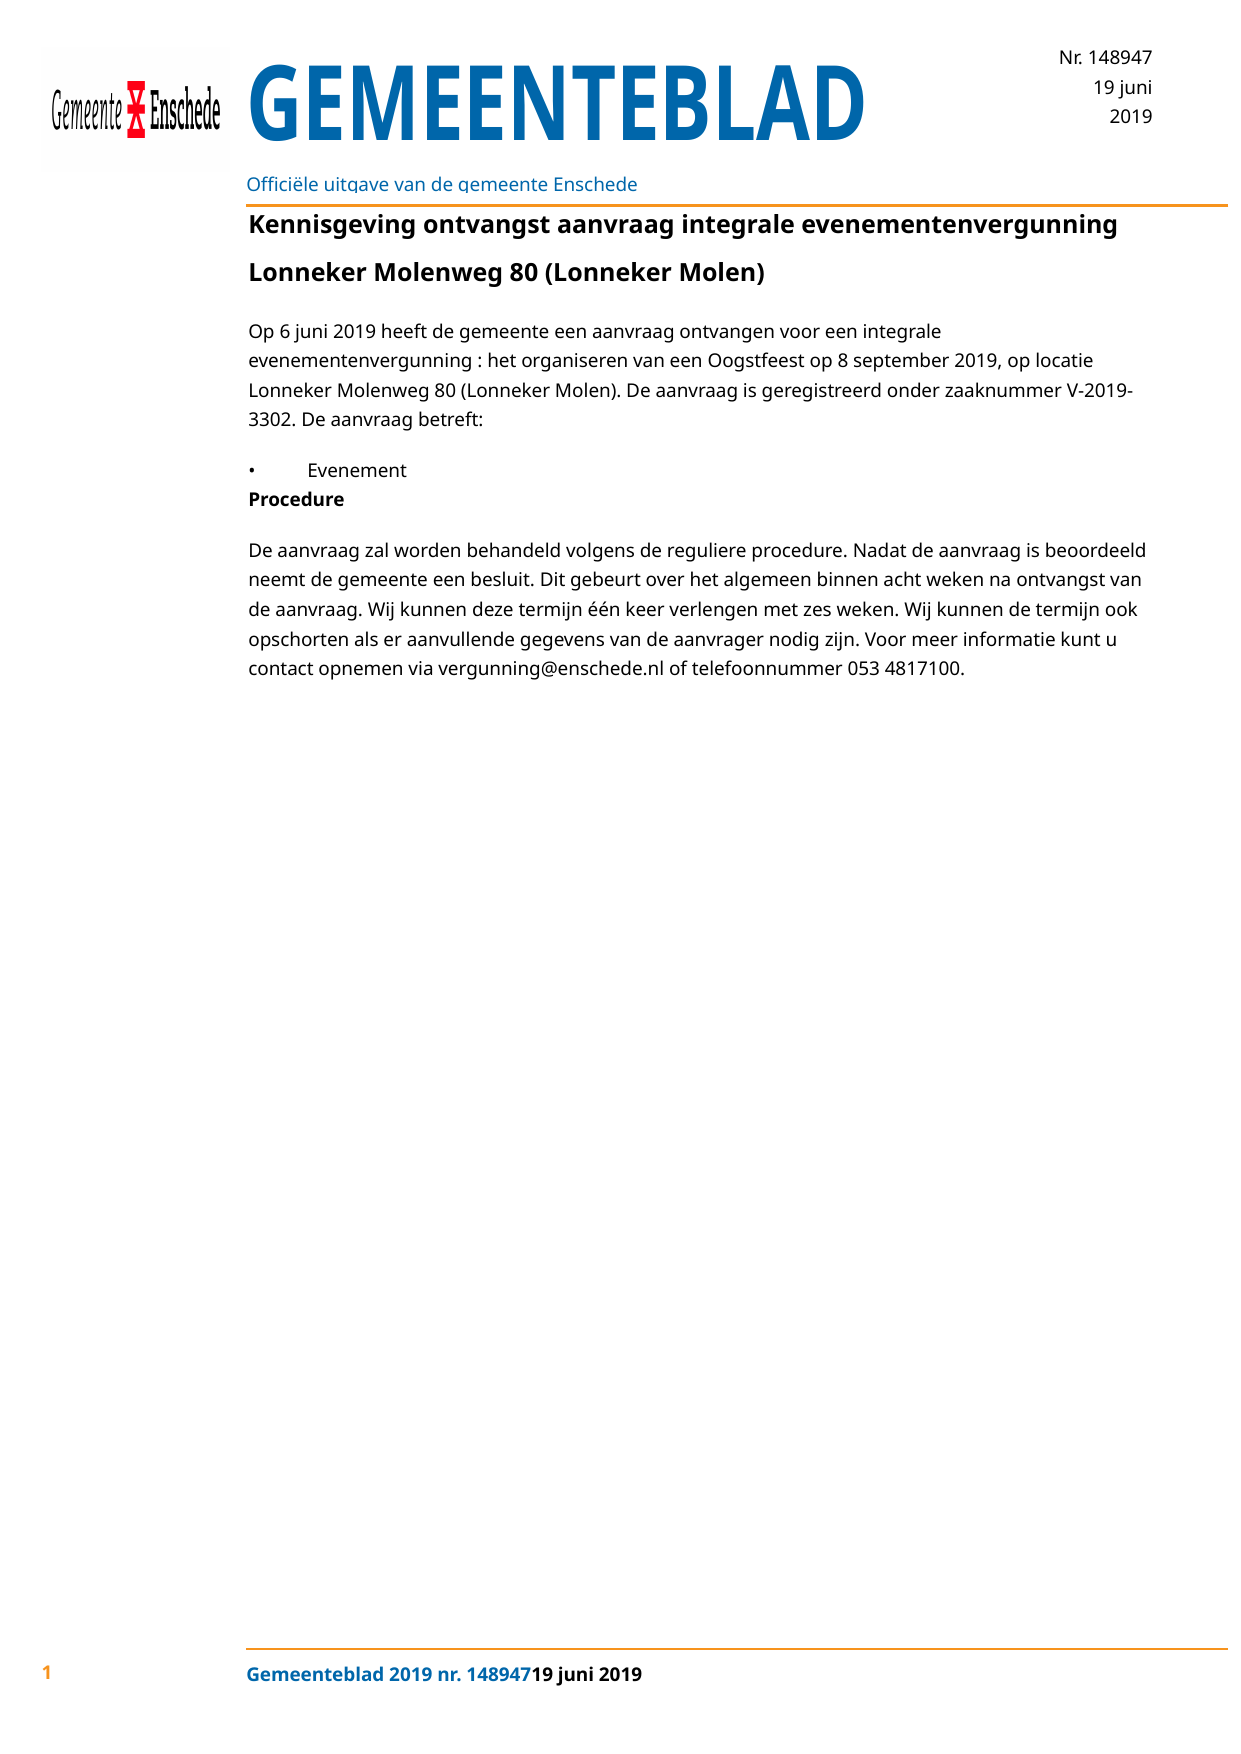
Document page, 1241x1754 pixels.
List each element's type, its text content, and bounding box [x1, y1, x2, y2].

list Evenement [248, 457, 1152, 483]
picture [41, 47, 231, 172]
text Kennisgeving ontvangst aanvraag integrale evenementenvergunning Lonneker Molenweg 80 (Lonneker Molen) [248, 207, 1152, 288]
text De aanvraag zal worden behandeld volgens de reguliere procedure. Nadat de aanvraag is beoordeeld neemt de gemeente een besluit. Dit gebeurt over het algemeen binnen acht weken na ontvangst van de aanvraag. Wij kunnen deze termijn één keer verlengen met zes weken. Wij kunnen de termijn ook opschorten als er aanvullende gegevens van de aanvrager nodig zijn. Voor meer informatie kunt u contact opnemen via vergunning@enschede.nl of telefoonnummer 053 4817100. [248, 537, 1152, 681]
text Op 6 juni 2019 heeft de gemeente een aanvraag ontvangen voor een integrale evenementenvergunning : het organiseren van een Oogstfeest op 8 september 2019, op locatie Lonneker Molenweg 80 (Lonneker Molen). De aanvraag is geregistreerd onder zaaknummer V-2019-3302. De aanvraag betreft: [248, 318, 1152, 432]
text Procedure [248, 487, 1152, 512]
